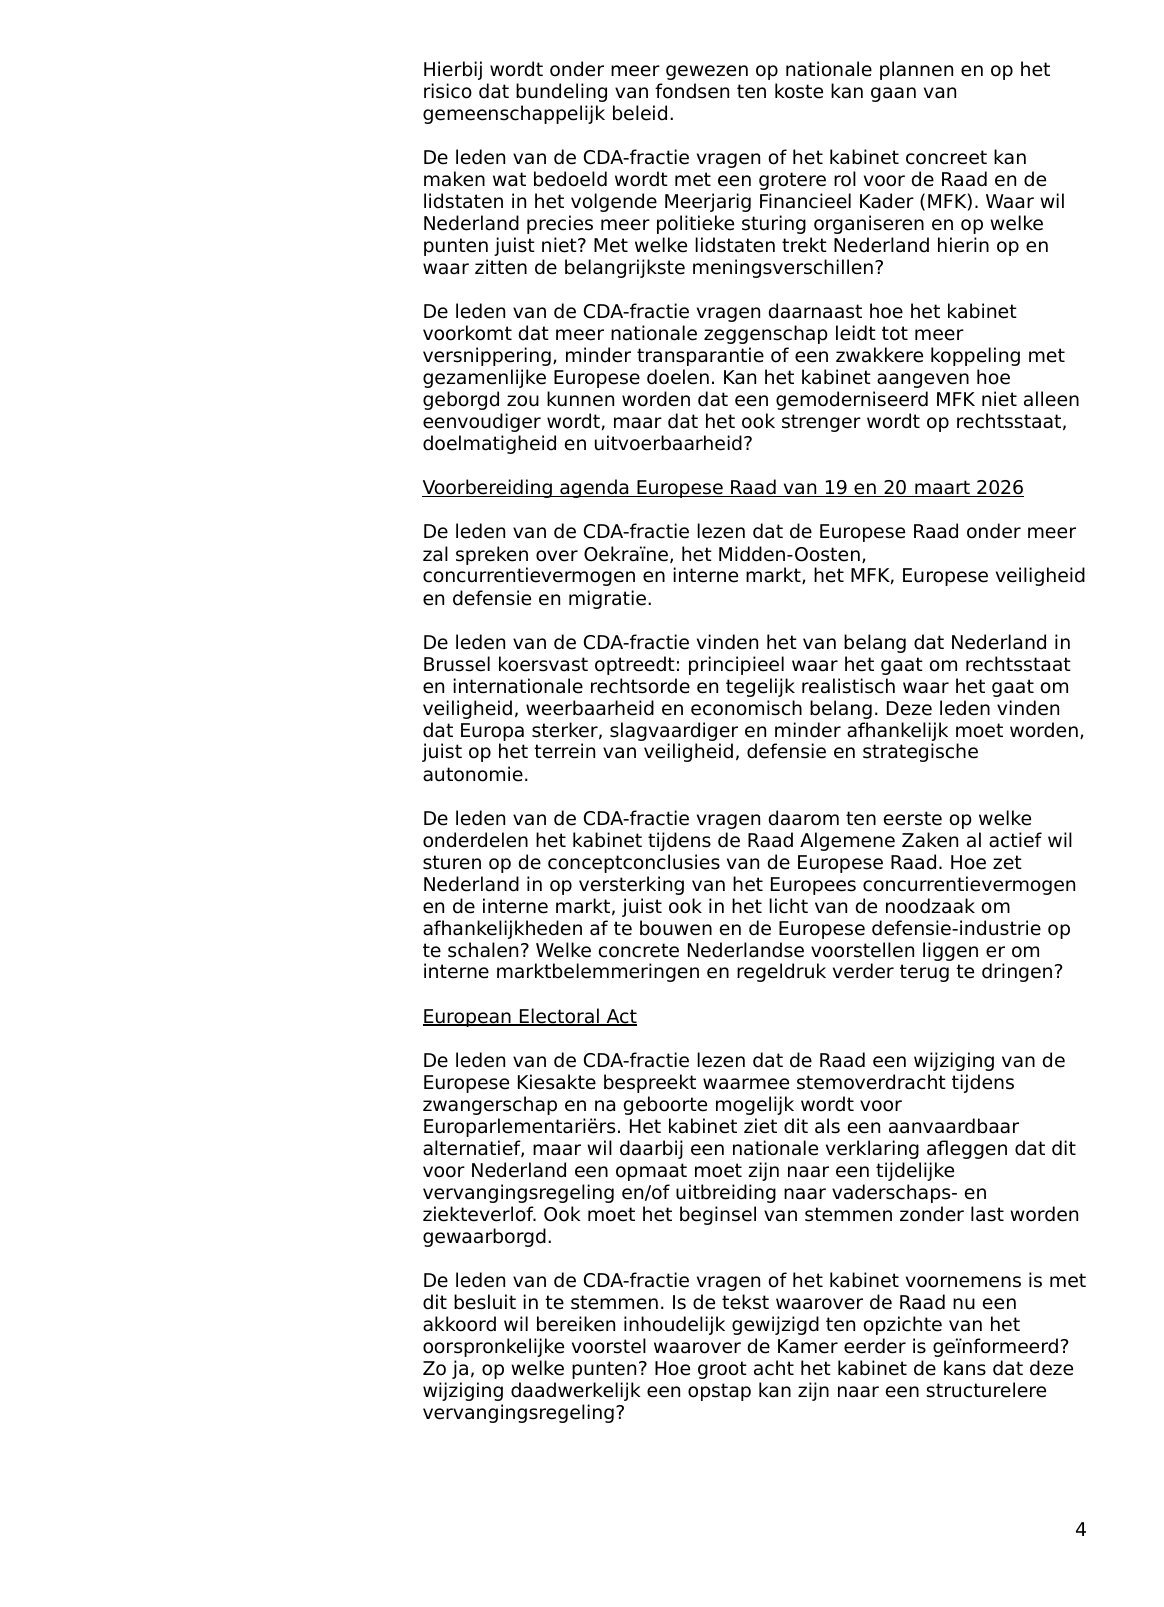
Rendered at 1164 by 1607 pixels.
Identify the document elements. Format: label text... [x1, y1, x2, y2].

text De leden van de CDA-fractie vinden het van belang dat Nederland in Brussel koersvast optreedt: principieel waar het gaat om rechtsstaat en internationale rechtsorde en tegelijk realistisch waar het gaat om veiligheid, weerbaarheid en economisch belang. Deze leden vinden dat Europa sterker, slagvaardiger en minder afhankelijk moet worden, juist op het terrein van veiligheid, defensie en strategische autonomie. [422, 632, 1087, 785]
subtitle Voorbereiding agenda Europese Raad van 19 en 20 maart 2026 [422, 477, 1087, 499]
text De leden van de CDA-fractie lezen dat de Raad een wijziging van de Europese Kiesakte bespreekt waarmee stemoverdracht tijdens zwangerschap en na geboorte mogelijk wordt voor Europarlementariërs. Het kabinet ziet dit als een aanvaardbaar alternatief, maar wil daarbij een nationale verklaring afleggen dat dit voor Nederland een opmaat moet zijn naar een tijdelijke vervangingsregeling en/of uitbreiding naar vaderschaps- en ziekteverlof. Ook moet het beginsel van stemmen zonder last worden gewaarborgd. [422, 1050, 1087, 1248]
subtitle European Electoral Act [422, 1006, 1087, 1028]
text Hierbij wordt onder meer gewezen op nationale plannen en op het risico dat bundeling van fondsen ten koste kan gaan van gemeenschappelijk beleid. [422, 59, 1087, 125]
text De leden van de CDA-fractie vragen of het kabinet voornemens is met dit besluit in te stemmen. Is de tekst waarover de Raad nu een akkoord wil bereiken inhoudelijk gewijzigd ten opzichte van het oorspronkelijke voorstel waarover de Kamer eerder is geïnformeerd? Zo ja, op welke punten? Hoe groot acht het kabinet de kans dat deze wijziging daadwerkelijk een opstap kan zijn naar een structurelere vervangingsregeling? [422, 1270, 1087, 1424]
text De leden van de CDA-fractie vragen daarom ten eerste op welke onderdelen het kabinet tijdens de Raad Algemene Zaken al actief wil sturen op de conceptconclusies van de Europese Raad. Hoe zet Nederland in op versterking van het Europees concurrentievermogen en de interne markt, juist ook in het licht van de noodzaak om afhankelijkheden af te bouwen en de Europese defensie-industrie op te schalen? Welke concrete Nederlandse voorstellen liggen er om interne marktbelemmeringen en regeldruk verder terug te dringen? [422, 808, 1087, 983]
text De leden van de CDA-fractie vragen daarnaast hoe het kabinet voorkomt dat meer nationale zeggenschap leidt tot meer versnippering, minder transparantie of een zwakkere koppeling met gezamenlijke Europese doelen. Kan het kabinet aangeven hoe geborgd zou kunnen worden dat een gemoderniseerd MFK niet alleen eenvoudiger wordt, maar dat het ook strenger wordt op rechtsstaat, doelmatigheid en uitvoerbaarheid? [422, 301, 1087, 455]
text De leden van de CDA-fractie vragen of het kabinet concreet kan maken wat bedoeld wordt met een grotere rol voor de Raad en de lidstaten in het volgende Meerjarig Financieel Kader (MFK). Waar wil Nederland precies meer politieke sturing organiseren en op welke punten juist niet? Met welke lidstaten trekt Nederland hierin op en waar zitten de belangrijkste meningsverschillen? [422, 147, 1087, 279]
text De leden van de CDA-fractie lezen dat de Europese Raad onder meer zal spreken over Oekraïne, het Midden-Oosten, concurrentievermogen en interne markt, het MFK, Europese veiligheid en defensie en migratie. [422, 521, 1087, 609]
